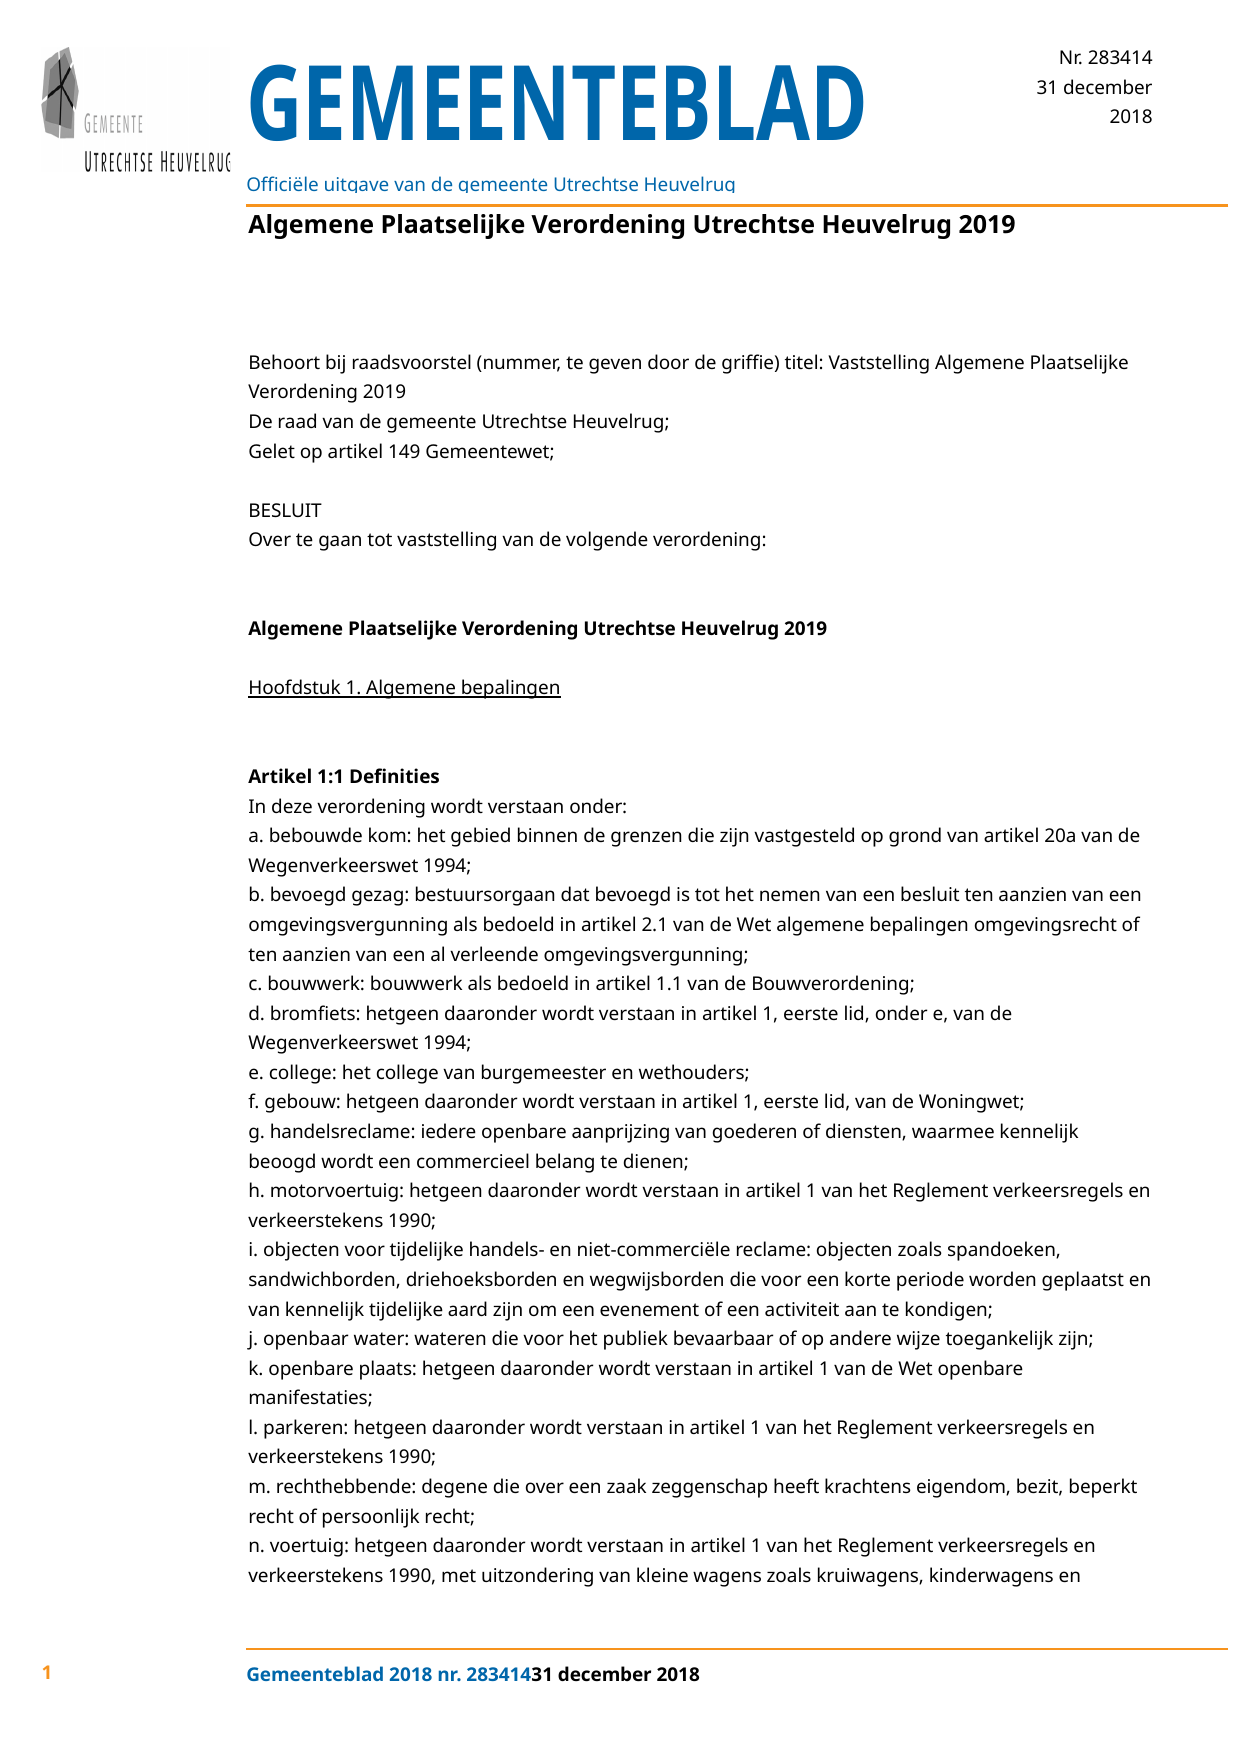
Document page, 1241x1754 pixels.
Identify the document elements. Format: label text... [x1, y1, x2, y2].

text Over te gaan tot vaststelling van de volgende verordening: [248, 527, 1152, 552]
text In deze verordening wordt verstaan onder: [248, 793, 1152, 819]
text Behoort bij raadsvoorstel (nummer, te geven door de griffie) titel: Vaststelling Algemene Plaatselijke Verordening 2019 [248, 349, 1152, 404]
picture [41, 47, 231, 172]
text m. rechthebbende: degene die over een zaak zeggenschap heeft krachtens eigendom, bezit, beperkt recht of persoonlijk recht; [248, 1473, 1152, 1529]
text BESLUIT [248, 497, 1152, 523]
text h. motorvoertuig: hetgeen daaronder wordt verstaan in artikel 1 van het Reglement verkeersregels en verkeerstekens 1990; [248, 1177, 1152, 1233]
text De raad van de gemeente Utrechtse Heuvelrug; [248, 408, 1152, 434]
text f. gebouw: hetgeen daaronder wordt verstaan in artikel 1, eerste lid, van de Woningwet; [248, 1089, 1152, 1114]
text beoogd wordt een commercieel belang te dienen; [248, 1148, 1152, 1174]
text j. openbaar water: wateren die voor het publiek bevaarbaar of op andere wijze toegankelijk zijn; [248, 1325, 1152, 1351]
text b. bevoegd gezag: bestuursorgaan dat bevoegd is tot het nemen van een besluit ten aanzien van een omgevingsvergunning als bedoeld in artikel 2.1 van de Wet algemene bepalingen omgevingsrecht of ten aanzien van een al verleende omgevingsvergunning; [248, 882, 1152, 967]
text a. bebouwde kom: het gebied binnen de grenzen die zijn vastgesteld op grond van artikel 20a van de Wegenverkeerswet 1994; [248, 822, 1152, 878]
text n. voertuig: hetgeen daaronder wordt verstaan in artikel 1 van het Reglement verkeersregels en verkeerstekens 1990, met uitzondering van kleine wagens zoals kruiwagens, kinderwagens en [248, 1532, 1152, 1588]
text Artikel 1:1 Definities [248, 763, 1152, 789]
text Algemene Plaatselijke Verordening Utrechtse Heuvelrug 2019 [248, 615, 1152, 641]
text i. objecten voor tijdelijke handels- en niet-commerciële reclame: objecten zoals spandoeken, sandwichborden, driehoeksborden en wegwijsborden die voor een korte periode worden geplaatst en van kennelijk tijdelijke aard zijn om een evenement of een activiteit aan te kondigen; [248, 1237, 1152, 1322]
text l. parkeren: hetgeen daaronder wordt verstaan in artikel 1 van het Reglement verkeersregels en verkeerstekens 1990; [248, 1414, 1152, 1469]
text c. bouwwerk: bouwwerk als bedoeld in artikel 1.1 van de Bouwverordening; [248, 970, 1152, 996]
text g. handelsreclame: iedere openbare aanprijzing van goederen of diensten, waarmee kennelijk [248, 1118, 1152, 1144]
text e. college: het college van burgemeester en wethouders; [248, 1059, 1152, 1085]
text Algemene Plaatselijke Verordening Utrechtse Heuvelrug 2019 [248, 207, 1152, 241]
text d. bromfiets: hetgeen daaronder wordt verstaan in artikel 1, eerste lid, onder e, van de Wegenverkeerswet 1994; [248, 1000, 1152, 1055]
text Gelet op artikel 149 Gemeentewet; [248, 438, 1152, 464]
text Hoofdstuk 1. Algemene bepalingen [248, 674, 1152, 700]
text k. openbare plaats: hetgeen daaronder wordt verstaan in artikel 1 van de Wet openbare manifestaties; [248, 1355, 1152, 1410]
